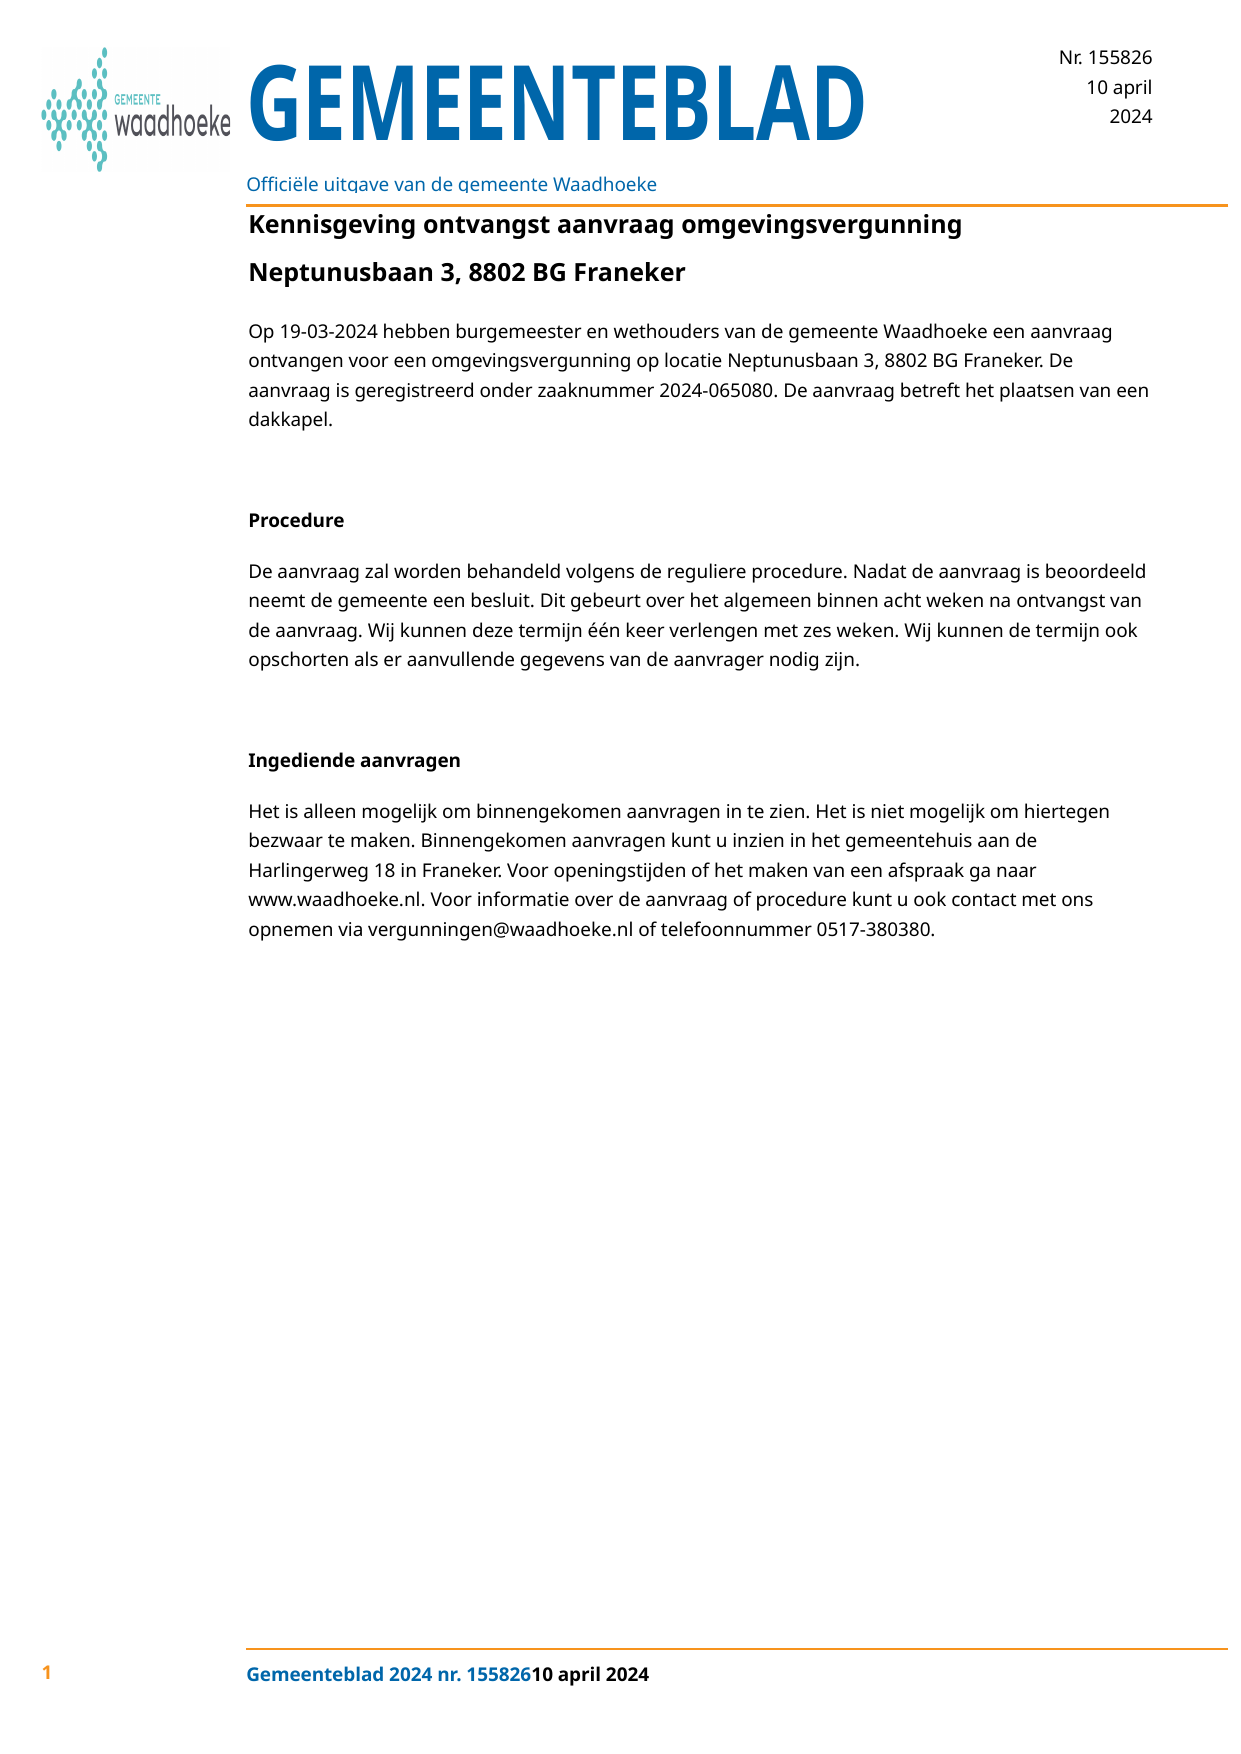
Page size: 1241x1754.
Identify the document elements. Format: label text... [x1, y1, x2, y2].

text De aanvraag zal worden behandeld volgens de reguliere procedure. Nadat de aanvraag is beoordeeld neemt de gemeente een besluit. Dit gebeurt over het algemeen binnen acht weken na ontvangst van de aanvraag. Wij kunnen deze termijn één keer verlengen met zes weken. Wij kunnen de termijn ook opschorten als er aanvullende gegevens van de aanvrager nodig zijn. [248, 558, 1152, 672]
text Op 19-03-2024 hebben burgemeester en wethouders van de gemeente Waadhoeke een aanvraag ontvangen voor een omgevingsvergunning op locatie Neptunusbaan 3, 8802 BG Franeker. De aanvraag is geregistreerd onder zaaknummer 2024-065080. De aanvraag betreft het plaatsen van een dakkapel. [248, 318, 1152, 432]
text Ingediende aanvragen [248, 747, 1152, 773]
picture [41, 47, 231, 172]
text Procedure [248, 507, 1152, 533]
text Het is alleen mogelijk om binnengekomen aanvragen in te zien. Het is niet mogelijk om hiertegen bezwaar te maken. Binnengekomen aanvragen kunt u inzien in het gemeentehuis aan de Harlingerweg 18 in Franeker. Voor openingstijden of het maken van een afspraak ga naar www.waadhoeke.nl. Voor informatie over de aanvraag of procedure kunt u ook contact met ons opnemen via vergunningen@waadhoeke.nl of telefoonnummer 0517-380380. [248, 798, 1152, 942]
text Kennisgeving ontvangst aanvraag omgevingsvergunning Neptunusbaan 3, 8802 BG Franeker [248, 207, 1152, 288]
